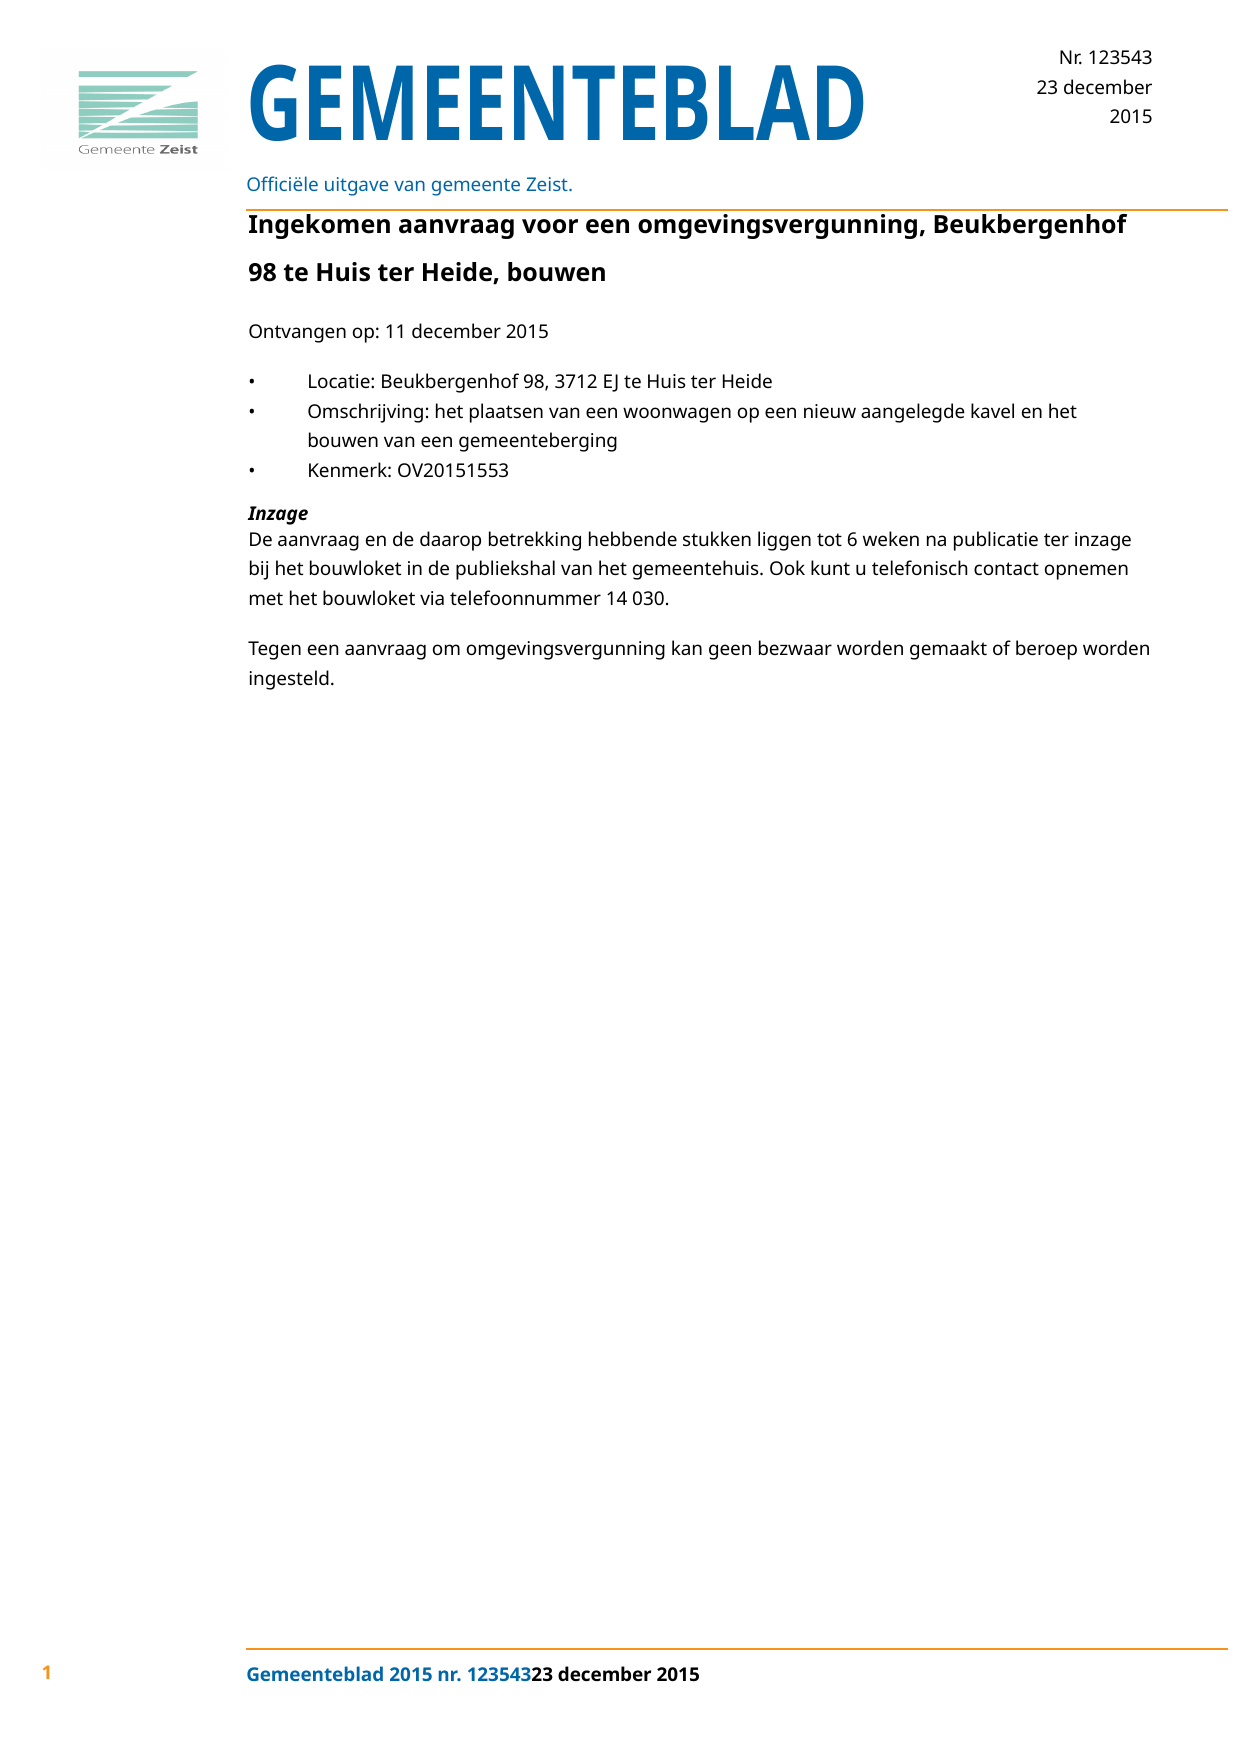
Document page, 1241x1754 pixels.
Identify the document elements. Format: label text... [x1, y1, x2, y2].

text Ingekomen aanvraag voor een omgevingsvergunning, Beukbergenhof 98 te Huis ter Heide, bouwen [248, 211, 1152, 288]
picture [41, 47, 231, 172]
text Ontvangen op: 11 december 2015 [248, 318, 1152, 344]
text Tegen een aanvraag om omgevingsvergunning kan geen bezwaar worden gemaakt of beroep worden ingesteld. [248, 636, 1152, 691]
text Inzage [248, 500, 1152, 526]
list Kenmerk: OV20151553 [248, 457, 1152, 483]
list Omschrijving: het plaatsen van een woonwagen op een nieuw aangelegde kavel en het bouwen van een gemeenteberging [248, 398, 1152, 453]
text De aanvraag en de daarop betrekking hebbende stukken liggen tot 6 weken na publicatie ter inzage bij het bouwloket in de publiekshal van het gemeentehuis. Ook kunt u telefonisch contact opnemen met het bouwloket via telefoonnummer 14 030. [248, 526, 1152, 611]
list Locatie: Beukbergenhof 98, 3712 EJ te Huis ter Heide [248, 368, 1152, 394]
